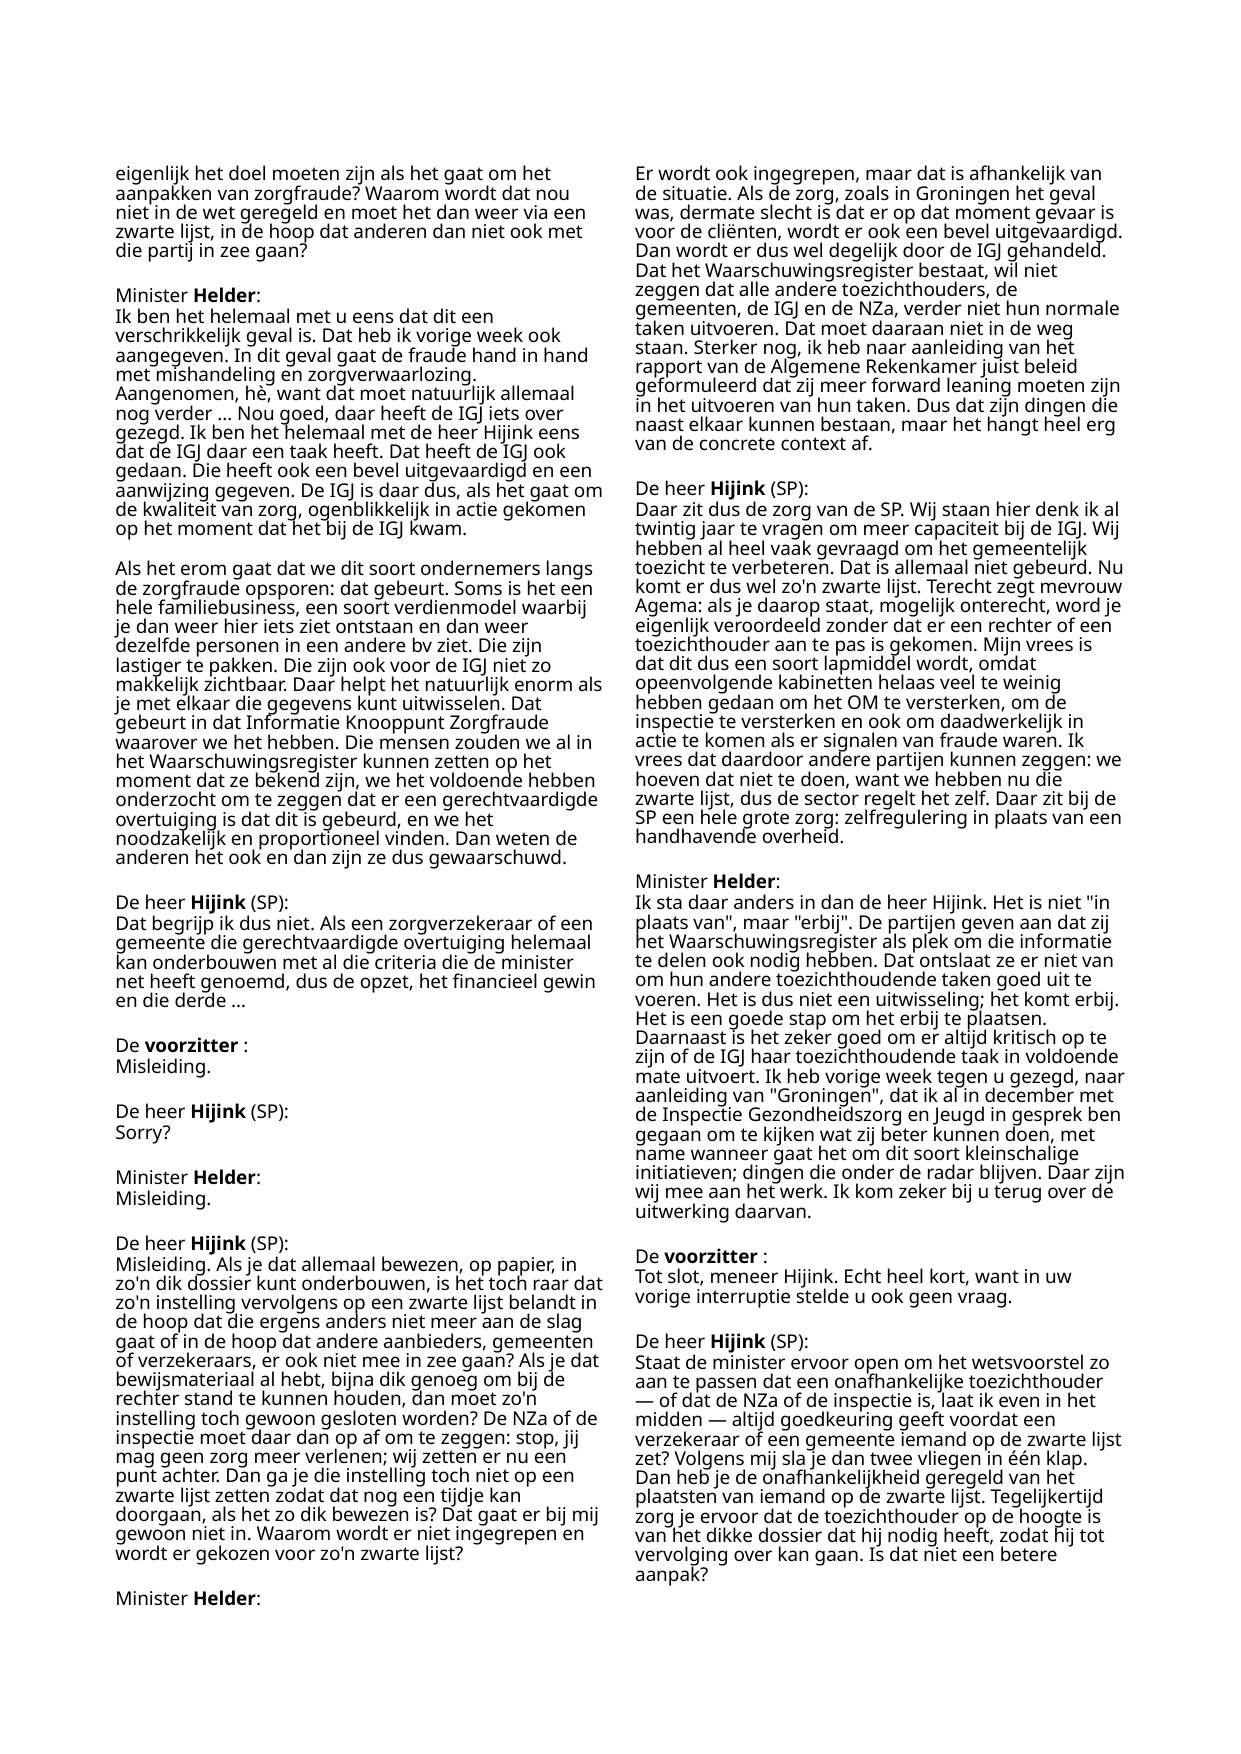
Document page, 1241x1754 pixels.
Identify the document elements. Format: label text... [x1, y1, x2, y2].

text De voorzitter : [115, 1032, 605, 1058]
text De voorzitter : [635, 1243, 1125, 1268]
text De heer Hijink (SP): [635, 475, 1125, 501]
text Sorry? [115, 1124, 605, 1143]
text Misleiding. [115, 1190, 605, 1209]
text Daar zit dus de zorg van de SP. Wij staan hier denk ik al twintig jaar te vragen om meer capaciteit bij de IGJ. Wij hebben al heel vaak gevraagd om het gemeentelijk toezicht te verbeteren. Dat is allemaal niet gebeurd. Nu komt er dus wel zo'n zwarte lijst. Terecht zegt mevrouw Agema: als je daarop staat, mogelijk onterecht, word je eigenlijk veroordeeld zonder dat er een rechter of een toezichthouder aan te pas is gekomen. Mijn vrees is dat dit dus een soort lapmiddel wordt, omdat opeenvolgende kabinetten helaas veel te weinig hebben gedaan om het OM te versterken, om de inspectie te versterken en ook om daadwerkelijk in actie te komen als er signalen van fraude waren. Ik vrees dat daardoor andere partijen kunnen zeggen: we hoeven dat niet te doen, want we hebben nu die zwarte lijst, dus de sector regelt het zelf. Daar zit bij de SP een hele grote zorg: zelfregulering in plaats van een handhavende overheid. [635, 501, 1125, 848]
text Misleiding. Als je dat allemaal bewezen, op papier, in zo'n dik dossier kunt onderbouwen, is het toch raar dat zo'n instelling vervolgens op een zwarte lijst belandt in de hoop dat die ergens anders niet meer aan de slag gaat of in de hoop dat andere aanbieders, gemeenten of verzekeraars, er ook niet mee in zee gaan? Als je dat bewijsmateriaal al hebt, bijna dik genoeg om bij de rechter stand te kunnen houden, dan moet zo'n instelling toch gewoon gesloten worden? De NZa of de inspectie moet daar dan op af om te zeggen: stop, jij mag geen zorg meer verlenen; wij zetten er nu een punt achter. Dan ga je die instelling toch niet op een zwarte lijst zetten zodat dat nog een tijdje kan doorgaan, als het zo dik bewezen is? Dat gaat er bij mij gewoon niet in. Waarom wordt er niet ingegrepen en wordt er gekozen voor zo'n zwarte lijst? [115, 1256, 605, 1564]
text Tot slot, meneer Hijink. Echt heel kort, want in uw vorige interruptie stelde u ook geen vraag. [635, 1268, 1125, 1307]
text De heer Hijink (SP): [115, 1230, 605, 1256]
text eigenlijk het doel moeten zijn als het gaat om het aanpakken van zorgfraude? Waarom wordt dat nou niet in de wet geregeld en moet het dan weer via een zwarte lijst, in de hoop dat anderen dan niet ook met die partij in zee gaan? [115, 165, 605, 262]
text Er wordt ook ingegrepen, maar dat is afhankelijk van de situatie. Als de zorg, zoals in Groningen het geval was, dermate slecht is dat er op dat moment gevaar is voor de cliënten, wordt er ook een bevel uitgevaardigd. Dan wordt er dus wel degelijk door de IGJ gehandeld. Dat het Waarschuwingsregister bestaat, wil niet zeggen dat alle andere toezichthouders, de gemeenten, de IGJ en de NZa, verder niet hun normale taken uitvoeren. Dat moet daaraan niet in de weg staan. Sterker nog, ik heb naar aanleiding van het rapport van de Algemene Rekenkamer juist beleid geformuleerd dat zij meer forward leaning moeten zijn in het uitvoeren van hun taken. Dus dat zijn dingen die naast elkaar kunnen bestaan, maar het hangt heel erg van de concrete context af. [635, 165, 1125, 454]
text Staat de minister ervoor open om het wetsvoorstel zo aan te passen dat een onafhankelijke toezichthouder — of dat de NZa of de inspectie is, laat ik even in het midden — altijd goedkeuring geeft voordat een verzekeraar of een gemeente iemand op de zwarte lijst zet? Volgens mij sla je dan twee vliegen in één klap. Dan heb je de onafhankelijkheid geregeld van het plaatsten van iemand op de zwarte lijst. Tegelijkertijd zorg je ervoor dat de toezichthouder op de hoogte is van het dikke dossier dat hij nodig heeft, zodat hij tot vervolging over kan gaan. Is dat niet een betere aanpak? [635, 1354, 1125, 1585]
text Dat begrijp ik dus niet. Als een zorgverzekeraar of een gemeente die gerechtvaardigde overtuiging helemaal kan onderbouwen met al die criteria die de minister net heeft genoemd, dus de opzet, het financieel gewin en die derde … [115, 915, 605, 1011]
text De heer Hijink (SP): [115, 1098, 605, 1124]
text Minister Helder: [115, 282, 605, 308]
text Minister Helder: [635, 869, 1125, 894]
text Als het erom gaat dat we dit soort ondernemers langs de zorgfraude opsporen: dat gebeurt. Soms is het een hele familiebusiness, een soort verdienmodel waarbij je dan weer hier iets ziet ontstaan en dan weer dezelfde personen in een andere bv ziet. Die zijn lastiger te pakken. Die zijn ook voor de IGJ niet zo makkelijk zichtbaar. Daar helpt het natuurlijk enorm als je met elkaar die gegevens kunt uitwisselen. Dat gebeurt in dat Informatie Knooppunt Zorgfraude waarover we het hebben. Die mensen zouden we al in het Waarschuwingsregister kunnen zetten op het moment dat ze bekend zijn, we het voldoende hebben onderzocht om te zeggen dat er een gerechtvaardigde overtuiging is dat dit is gebeurd, en we het noodzakelijk en proportioneel vinden. Dan weten de anderen het ook en dan zijn ze dus gewaarschuwd. [115, 560, 605, 868]
text Ik ben het helemaal met u eens dat dit een verschrikkelijk geval is. Dat heb ik vorige week ook aangegeven. In dit geval gaat de fraude hand in hand met mishandeling en zorgverwaarlozing. Aangenomen, hè, want dat moet natuurlijk allemaal nog verder … Nou goed, daar heeft de IGJ iets over gezegd. Ik ben het helemaal met de heer Hijink eens dat de IGJ daar een taak heeft. Dat heeft de IGJ ook gedaan. Die heeft ook een bevel uitgevaardigd en een aanwijzing gegeven. De IGJ is daar dus, als het gaat om de kwaliteit van zorg, ogenblikkelijk in actie gekomen op het moment dat het bij de IGJ kwam. [115, 308, 605, 539]
text Minister Helder: [115, 1164, 605, 1190]
text Minister Helder: [115, 1585, 605, 1610]
text Ik sta daar anders in dan de heer Hijink. Het is niet "in plaats van", maar "erbij". De partijen geven aan dat zij het Waarschuwingsregister als plek om die informatie te delen ook nodig hebben. Dat ontslaat ze er niet van om hun andere toezichthoudende taken goed uit te voeren. Het is dus niet een uitwisseling; het komt erbij. Het is een goede stap om het erbij te plaatsen. Daarnaast is het zeker goed om er altijd kritisch op te zijn of de IGJ haar toezichthoudende taak in voldoende mate uitvoert. Ik heb vorige week tegen u gezegd, naar aanleiding van "Groningen", dat ik al in december met de Inspectie Gezondheidszorg en Jeugd in gesprek ben gegaan om te kijken wat zij beter kunnen doen, met name wanneer gaat het om dit soort kleinschalige initiatieven; dingen die onder de radar blijven. Daar zijn wij mee aan het werk. Ik kom zeker bij u terug over de uitwerking daarvan. [635, 894, 1125, 1222]
text De heer Hijink (SP): [635, 1328, 1125, 1354]
text Misleiding. [115, 1058, 605, 1077]
text De heer Hijink (SP): [115, 889, 605, 915]
